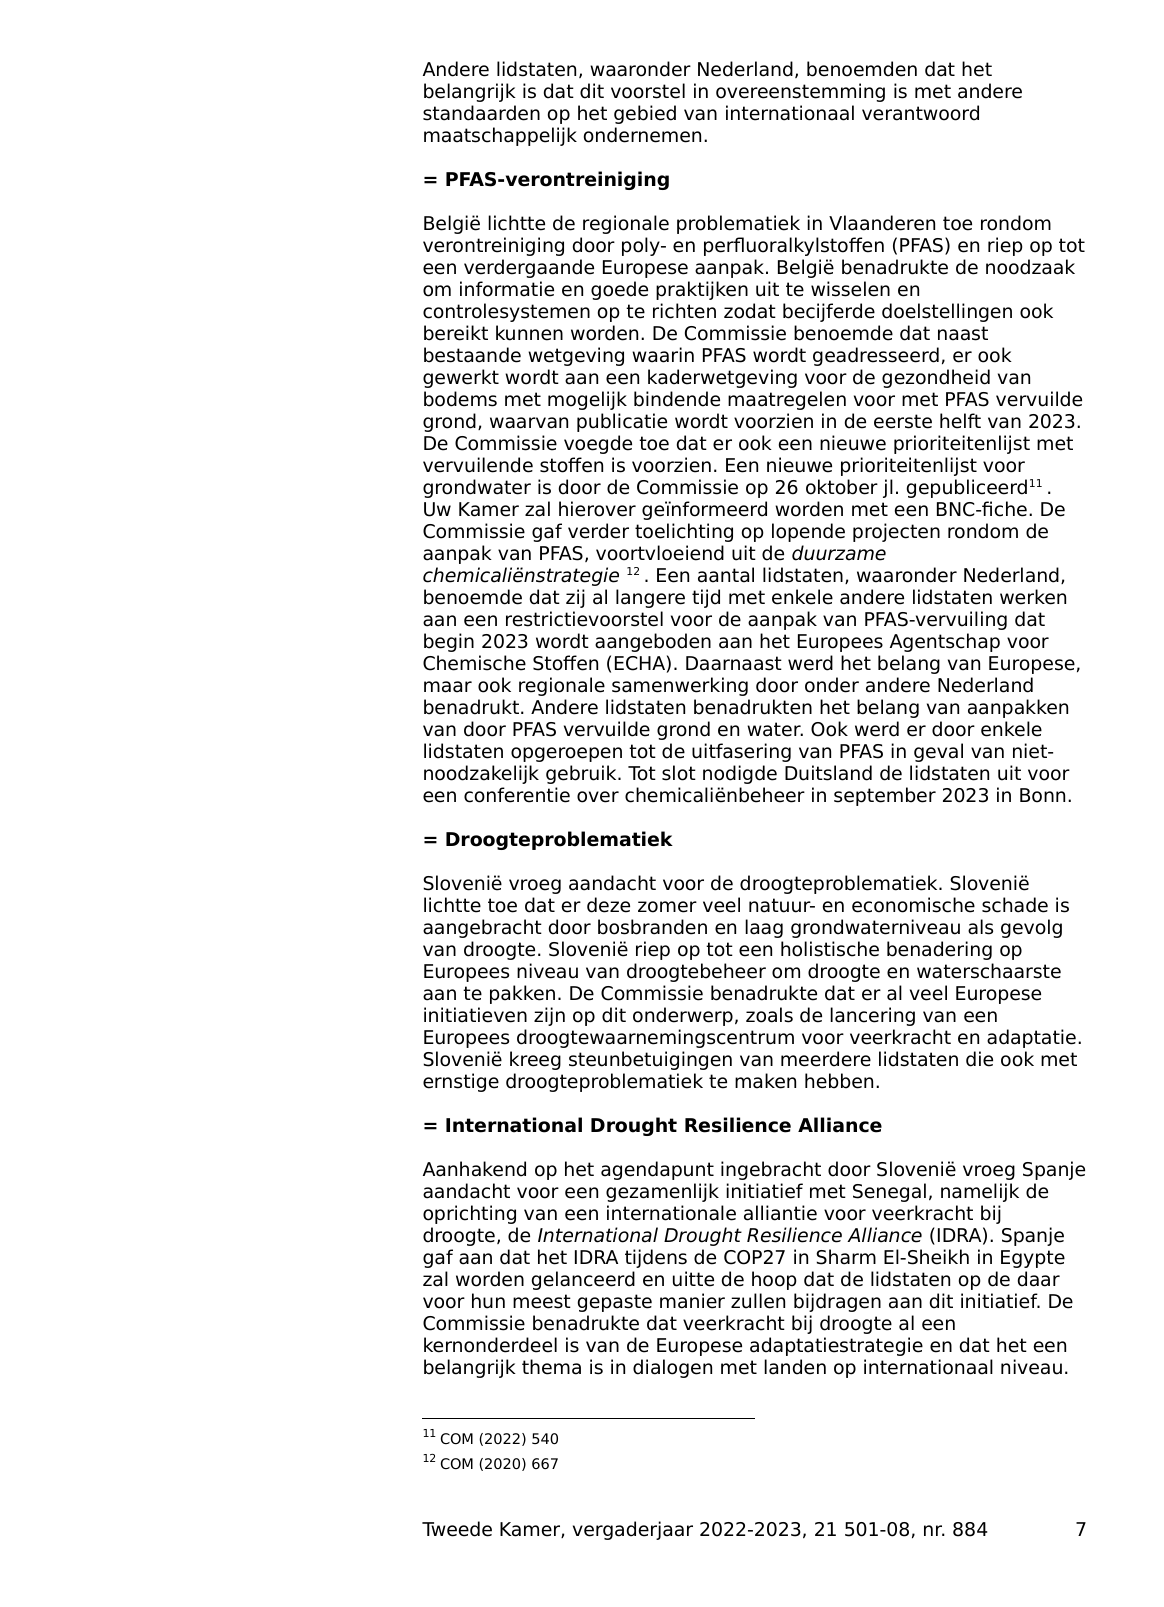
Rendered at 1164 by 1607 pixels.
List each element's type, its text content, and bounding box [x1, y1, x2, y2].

text COM (2020) 667 [422, 1452, 1087, 1474]
subtitle = PFAS-verontreiniging [422, 169, 1087, 191]
text België lichtte de regionale problematiek in Vlaanderen toe rondom verontreiniging door poly- en perfluoralkylstoffen (PFAS) en riep op tot een verdergaande Europese aanpak. België benadrukte de noodzaak om informatie en goede praktijken uit te wisselen en controlesystemen op te richten zodat becijferde doelstellingen ook bereikt kunnen worden. De Commissie benoemde dat naast bestaande wetgeving waarin PFAS wordt geadresseerd, er ook gewerkt wordt aan een kaderwetgeving voor de gezondheid van bodems met mogelijk bindende maatregelen voor met PFAS vervuilde grond, waarvan publicatie wordt voorzien in de eerste helft van 2023. De Commissie voegde toe dat er ook een nieuwe prioriteitenlijst met vervuilende stoffen is voorzien. Een nieuwe prioriteitenlijst voor grondwater is door de Commissie op 26 oktober jl. gepubliceerd. Uw Kamer zal hierover geïnformeerd worden met een BNC-fiche. De Commissie gaf verder toelichting op lopende projecten rondom de aanpak van PFAS, voortvloeiend uit de duurzame chemicaliënstrategie . Een aantal lidstaten, waaronder Nederland, benoemde dat zij al langere tijd met enkele andere lidstaten werken aan een restrictievoorstel voor de aanpak van PFAS-vervuiling dat begin 2023 wordt aangeboden aan het Europees Agentschap voor Chemische Stoffen (ECHA). Daarnaast werd het belang van Europese, maar ook regionale samenwerking door onder andere Nederland benadrukt. Andere lidstaten benadrukten het belang van aanpakken van door PFAS vervuilde grond en water. Ook werd er door enkele lidstaten opgeroepen tot de uitfasering van PFAS in geval van niet-noodzakelijk gebruik. Tot slot nodigde Duitsland de lidstaten uit voor een conferentie over chemicaliënbeheer in september 2023 in Bonn. [422, 213, 1087, 807]
subtitle = International Drought Resilience Alliance [422, 1115, 1087, 1137]
text Slovenië vroeg aandacht voor de droogteproblematiek. Slovenië lichtte toe dat er deze zomer veel natuur- en economische schade is aangebracht door bosbranden en laag grondwaterniveau als gevolg van droogte. Slovenië riep op tot een holistische benadering op Europees niveau van droogtebeheer om droogte en waterschaarste aan te pakken. De Commissie benadrukte dat er al veel Europese initiatieven zijn op dit onderwerp, zoals de lancering van een Europees droogtewaarnemingscentrum voor veerkracht en adaptatie. Slovenië kreeg steunbetuigingen van meerdere lidstaten die ook met ernstige droogteproblematiek te maken hebben. [422, 873, 1087, 1093]
text Aanhakend op het agendapunt ingebracht door Slovenië vroeg Spanje aandacht voor een gezamenlijk initiatief met Senegal, namelijk de oprichting van een internationale alliantie voor veerkracht bij droogte, de International Drought Resilience Alliance (IDRA). Spanje gaf aan dat het IDRA tijdens de COP27 in Sharm El-Sheikh in Egypte zal worden gelanceerd en uitte de hoop dat de lidstaten op de daar voor hun meest gepaste manier zullen bijdragen aan dit initiatief. De Commissie benadrukte dat veerkracht bij droogte al een kernonderdeel is van de Europese adaptatiestrategie en dat het een belangrijk thema is in dialogen met landen op internationaal niveau. [422, 1159, 1087, 1379]
subtitle = Droogteproblematiek [422, 829, 1087, 851]
text Andere lidstaten, waaronder Nederland, benoemden dat het belangrijk is dat dit voorstel in overeenstemming is met andere standaarden op het gebied van internationaal verantwoord maatschappelijk ondernemen. [422, 59, 1087, 147]
text COM (2022) 540 [422, 1427, 1087, 1449]
